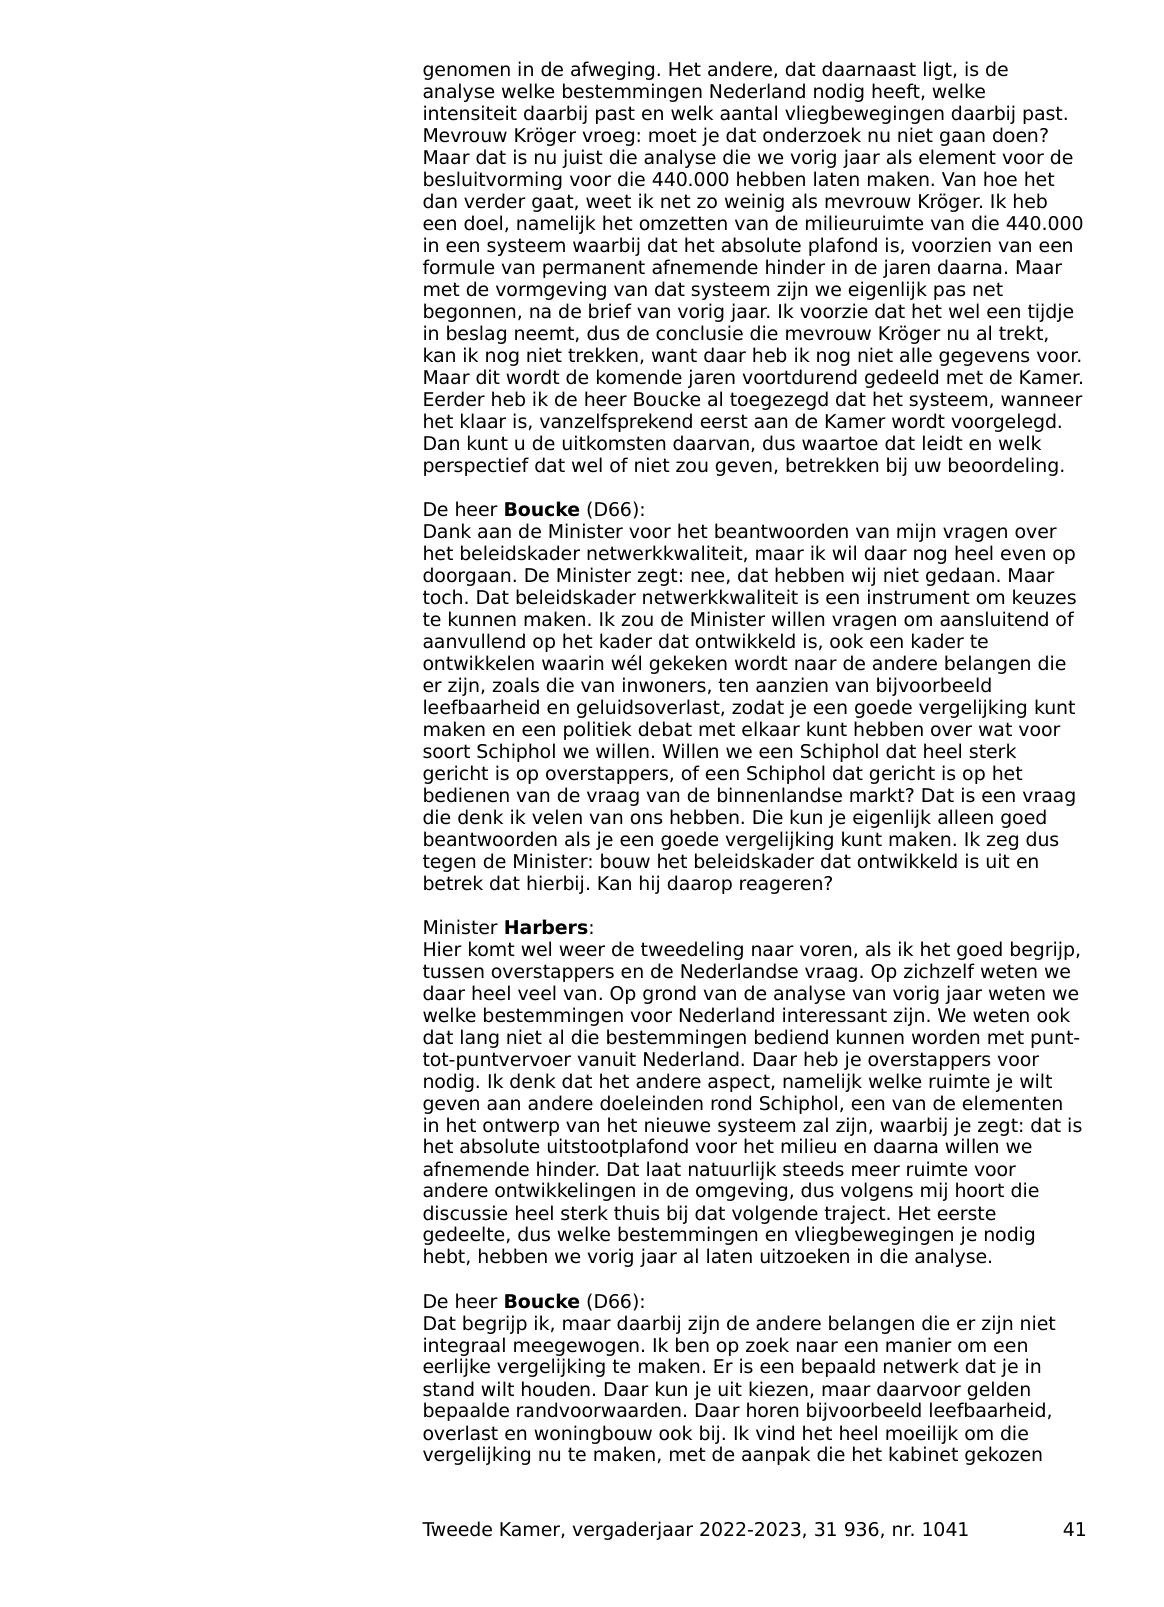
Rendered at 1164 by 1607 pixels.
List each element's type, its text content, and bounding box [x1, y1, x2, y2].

text De heer Boucke (D66): [422, 1291, 1087, 1312]
text Minister Harbers: [422, 917, 1087, 939]
text Dat begrijp ik, maar daarbij zijn de andere belangen die er zijn niet integraal meegewogen. Ik ben op zoek naar een manier om een eerlijke vergelijking te maken. Er is een bepaald netwerk dat je in stand wilt houden. Daar kun je uit kiezen, maar daarvoor gelden bepaalde randvoorwaarden. Daar horen bijvoorbeeld leefbaarheid, overlast en woningbouw ook bij. Ik vind het heel moeilijk om die vergelijking nu te maken, met de aanpak die het kabinet gekozen [422, 1312, 1087, 1466]
text genomen in de afweging. Het andere, dat daarnaast ligt, is de analyse welke bestemmingen Nederland nodig heeft, welke intensiteit daarbij past en welk aantal vliegbewegingen daarbij past. [422, 59, 1087, 125]
text Mevrouw Kröger vroeg: moet je dat onderzoek nu niet gaan doen? Maar dat is nu juist die analyse die we vorig jaar als element voor de besluitvorming voor die 440.000 hebben laten maken. Van hoe het dan verder gaat, weet ik net zo weinig als mevrouw Kröger. Ik heb een doel, namelijk het omzetten van de milieuruimte van die 440.000 in een systeem waarbij dat het absolute plafond is, voorzien van een formule van permanent afnemende hinder in de jaren daarna. Maar met de vormgeving van dat systeem zijn we eigenlijk pas net begonnen, na de brief van vorig jaar. Ik voorzie dat het wel een tijdje in beslag neemt, dus de conclusie die mevrouw Kröger nu al trekt, kan ik nog niet trekken, want daar heb ik nog niet alle gegevens voor. Maar dit wordt de komende jaren voortdurend gedeeld met de Kamer. Eerder heb ik de heer Boucke al toegezegd dat het systeem, wanneer het klaar is, vanzelfsprekend eerst aan de Kamer wordt voorgelegd. Dan kunt u de uitkomsten daarvan, dus waartoe dat leidt en welk perspectief dat wel of niet zou geven, betrekken bij uw beoordeling. [422, 125, 1087, 477]
text De heer Boucke (D66): [422, 499, 1087, 521]
text Dank aan de Minister voor het beantwoorden van mijn vragen over het beleidskader netwerkkwaliteit, maar ik wil daar nog heel even op doorgaan. De Minister zegt: nee, dat hebben wij niet gedaan. Maar toch. Dat beleidskader netwerkkwaliteit is een instrument om keuzes te kunnen maken. Ik zou de Minister willen vragen om aansluitend of aanvullend op het kader dat ontwikkeld is, ook een kader te ontwikkelen waarin wél gekeken wordt naar de andere belangen die er zijn, zoals die van inwoners, ten aanzien van bijvoorbeeld leefbaarheid en geluidsoverlast, zodat je een goede vergelijking kunt maken en een politiek debat met elkaar kunt hebben over wat voor soort Schiphol we willen. Willen we een Schiphol dat heel sterk gericht is op overstappers, of een Schiphol dat gericht is op het bedienen van de vraag van de binnenlandse markt? Dat is een vraag die denk ik velen van ons hebben. Die kun je eigenlijk alleen goed beantwoorden als je een goede vergelijking kunt maken. Ik zeg dus tegen de Minister: bouw het beleidskader dat ontwikkeld is uit en betrek dat hierbij. Kan hij daarop reageren? [422, 521, 1087, 894]
text Hier komt wel weer de tweedeling naar voren, als ik het goed begrijp, tussen overstappers en de Nederlandse vraag. Op zichzelf weten we daar heel veel van. Op grond van de analyse van vorig jaar weten we welke bestemmingen voor Nederland interessant zijn. We weten ook dat lang niet al die bestemmingen bediend kunnen worden met punt-tot-puntvervoer vanuit Nederland. Daar heb je overstappers voor nodig. Ik denk dat het andere aspect, namelijk welke ruimte je wilt geven aan andere doeleinden rond Schiphol, een van de elementen in het ontwerp van het nieuwe systeem zal zijn, waarbij je zegt: dat is het absolute uitstootplafond voor het milieu en daarna willen we afnemende hinder. Dat laat natuurlijk steeds meer ruimte voor andere ontwikkelingen in de omgeving, dus volgens mij hoort die discussie heel sterk thuis bij dat volgende traject. Het eerste gedeelte, dus welke bestemmingen en vliegbewegingen je nodig hebt, hebben we vorig jaar al laten uitzoeken in die analyse. [422, 939, 1087, 1268]
